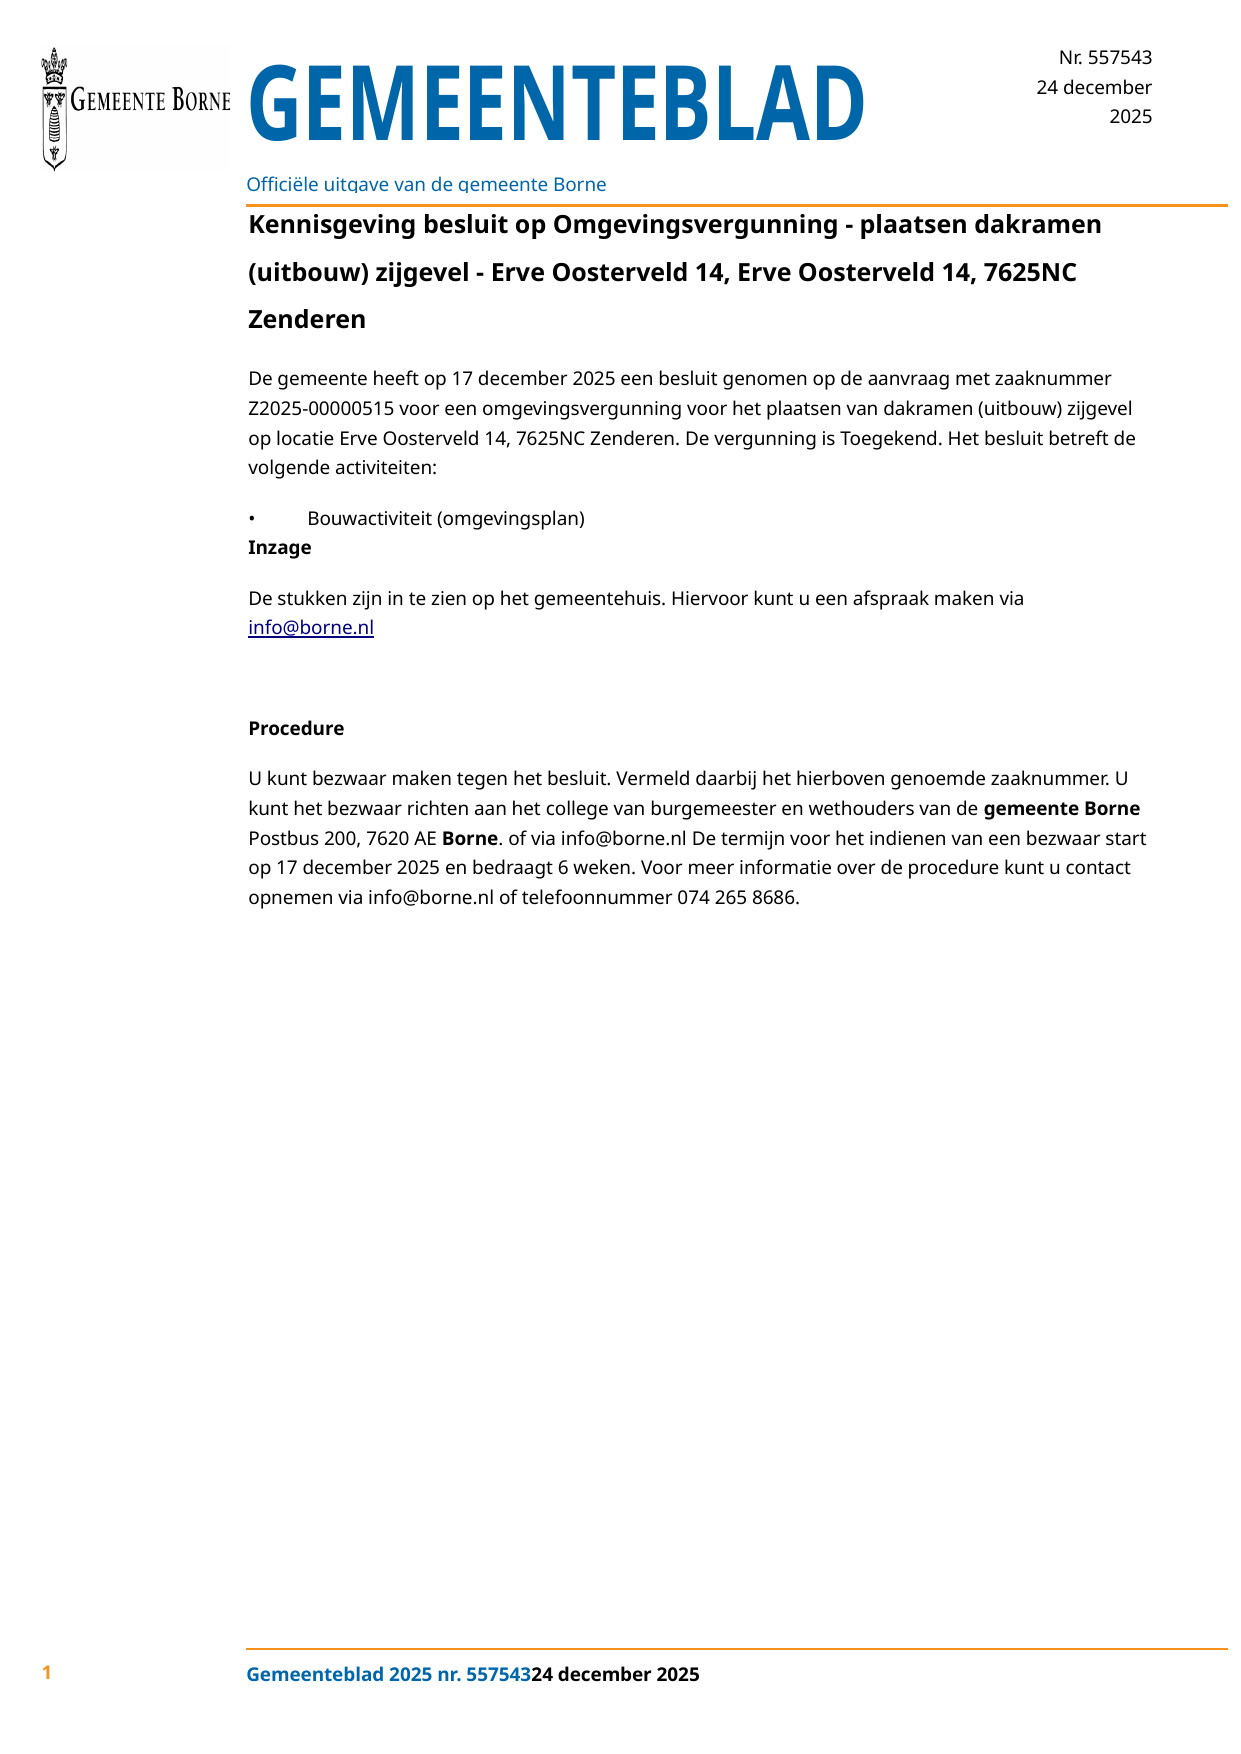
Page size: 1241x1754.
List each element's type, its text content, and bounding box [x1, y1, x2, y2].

text De gemeente heeft op 17 december 2025 een besluit genomen op de aanvraag met zaaknummer Z2025-00000515 voor een omgevingsvergunning voor het plaatsen van dakramen (uitbouw) zijgevel op locatie Erve Oosterveld 14, 7625NC Zenderen. De vergunning is Toegekend. Het besluit betreft de volgende activiteiten: [248, 366, 1152, 480]
picture [41, 47, 231, 172]
text Inzage [248, 534, 1152, 560]
list Bouwactiviteit (omgevingsplan) [248, 505, 1152, 530]
text De stukken zijn in te zien op het gemeentehuis. Hiervoor kunt u een afspraak maken via info@borne.nl [248, 585, 1152, 640]
text Procedure [248, 715, 1152, 741]
text Kennisgeving besluit op Omgevingsvergunning - plaatsen dakramen (uitbouw) zijgevel - Erve Oosterveld 14, Erve Oosterveld 14, 7625NC Zenderen [248, 207, 1152, 336]
text U kunt bezwaar maken tegen het besluit. Vermeld daarbij het hierboven genoemde zaaknummer. U kunt het bezwaar richten aan het college van burgemeester en wethouders van de gemeente Borne Postbus 200, 7620 AE Borne. of via info@borne.nl De termijn voor het indienen van een bezwaar start op 17 december 2025 en bedraagt 6 weken. Voor meer informatie over de procedure kunt u contact opnemen via info@borne.nl of telefoonnummer 074 265 8686. [248, 766, 1152, 909]
